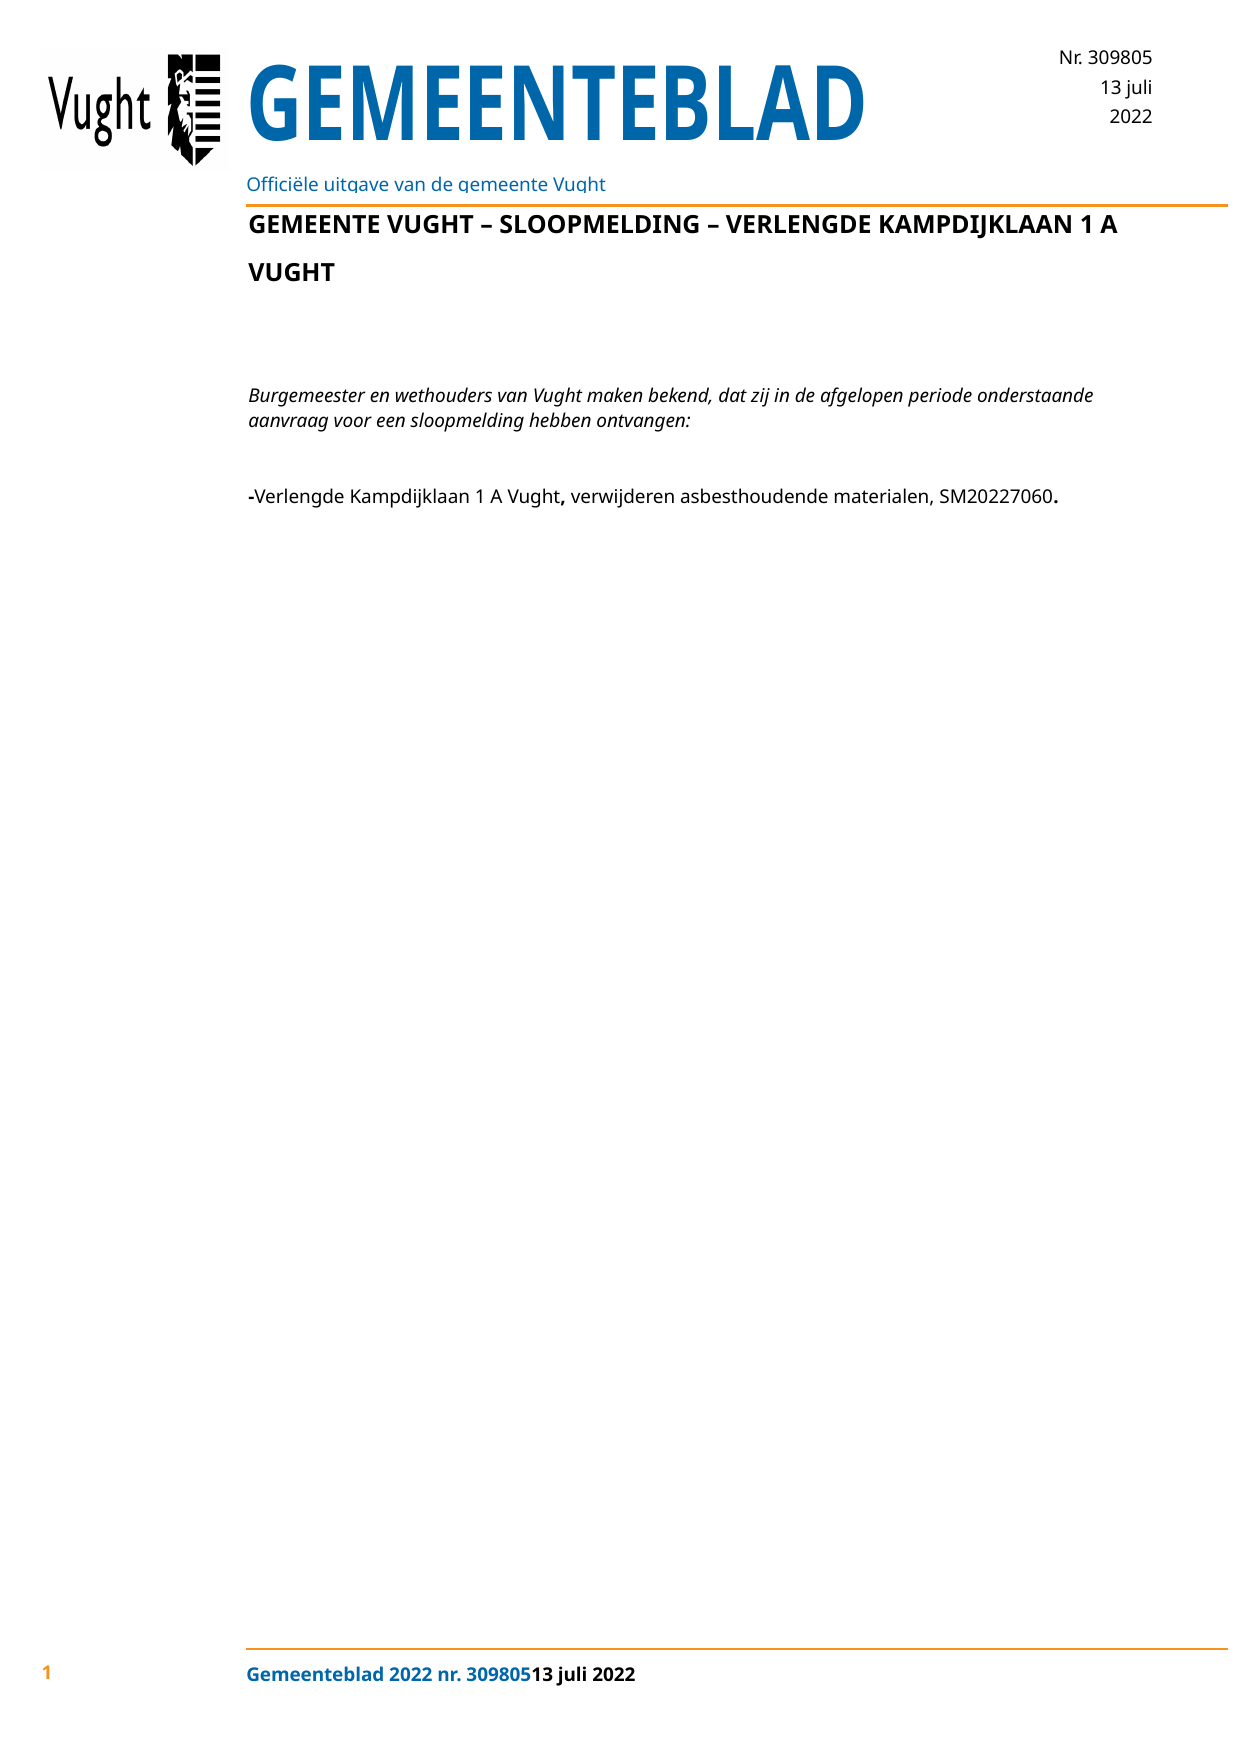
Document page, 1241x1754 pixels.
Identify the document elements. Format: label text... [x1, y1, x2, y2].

text GEMEENTE VUGHT – SLOOPMELDING – VERLENGDE KAMPDIJKLAAN 1 A VUGHT [248, 207, 1152, 288]
text -Verlengde Kampdijklaan 1 A Vught, verwijderen asbesthoudende materialen, SM20227060. [248, 484, 1152, 509]
text Burgemeester en wethouders van Vught maken bekend, dat zij in de afgelopen periode onderstaande aanvraag voor een sloopmelding hebben ontvangen: [248, 382, 1152, 433]
picture [41, 47, 231, 172]
